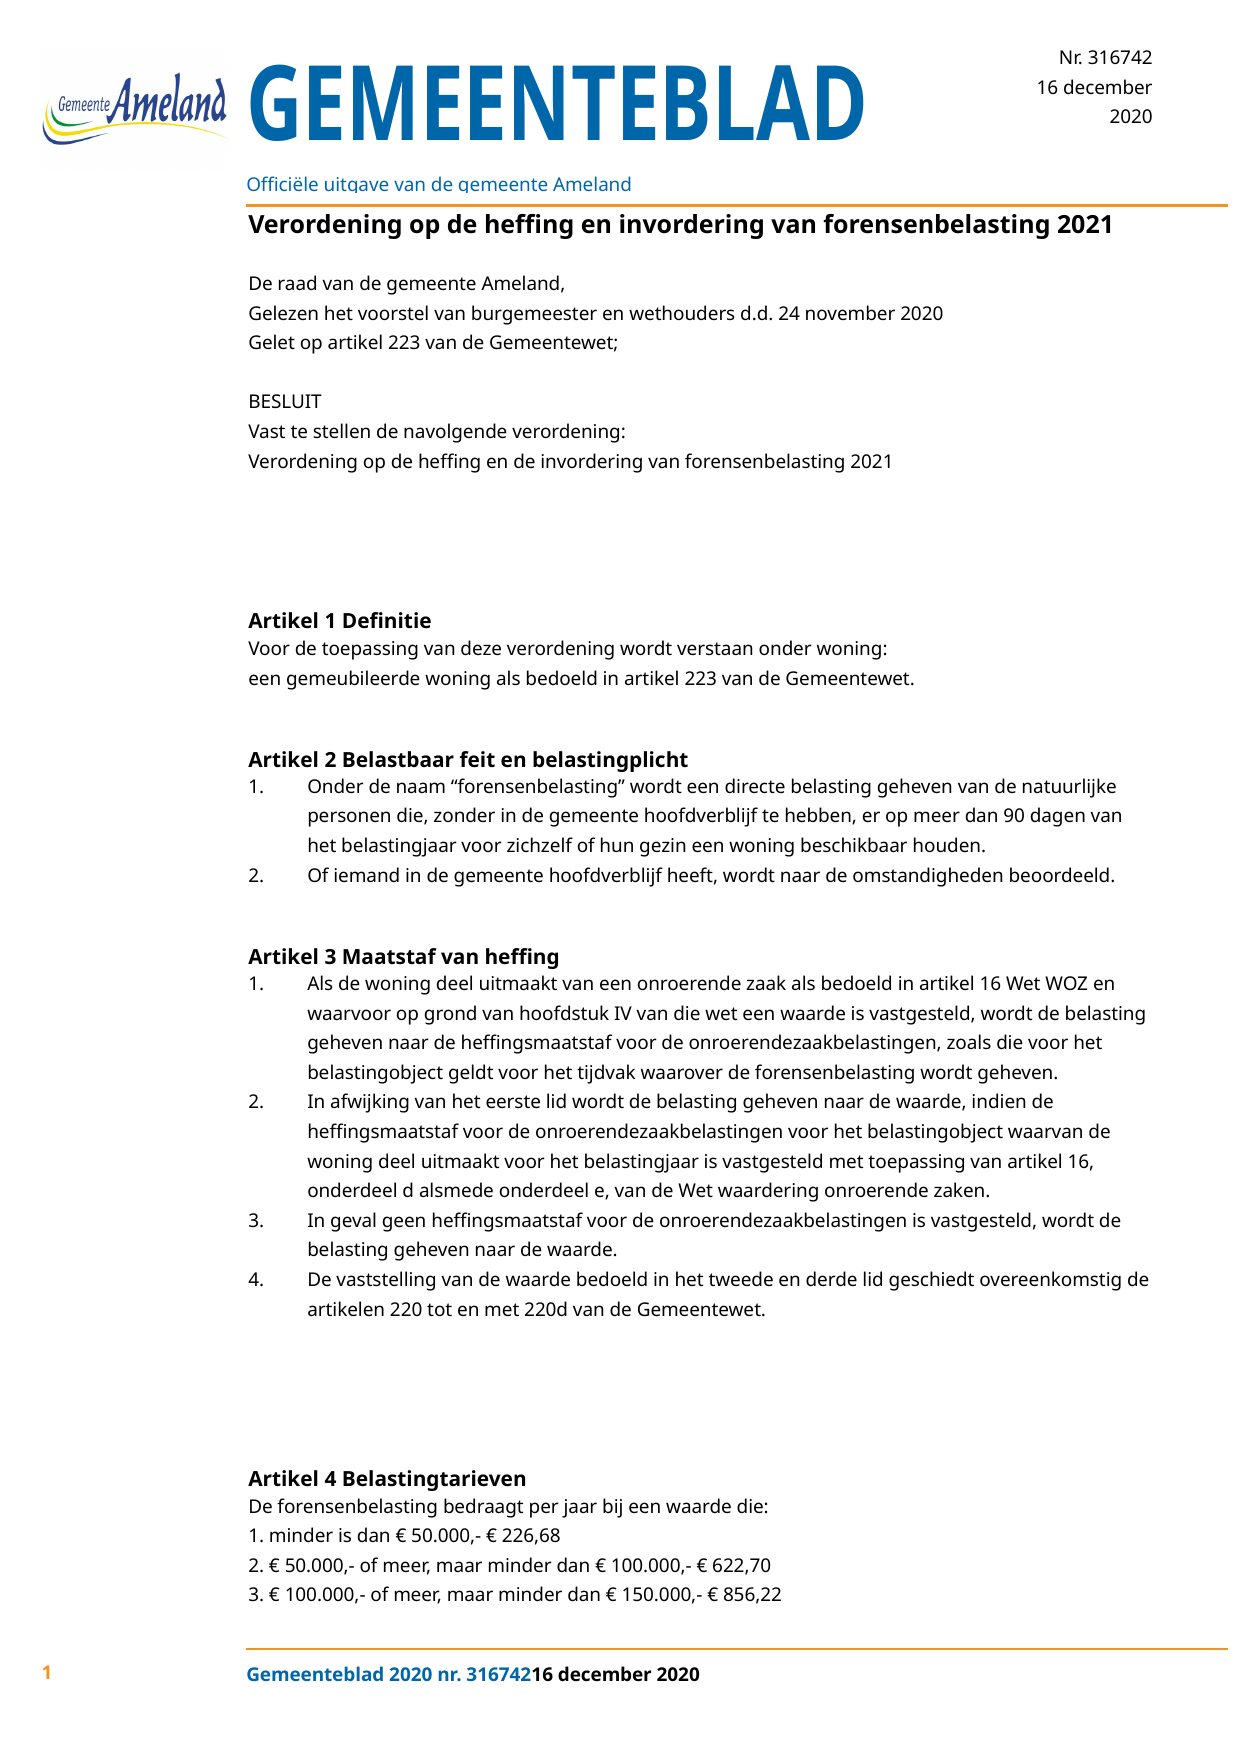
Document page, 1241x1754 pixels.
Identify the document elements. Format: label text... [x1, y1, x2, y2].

text Artikel 3 Maatstaf van heffing [248, 942, 1152, 970]
list De vaststelling van de waarde bedoeld in het tweede en derde lid geschiedt overeenkomstig de artikelen 220 tot en met 220d van de Gemeentewet. [248, 1266, 1152, 1321]
list Als de woning deel uitmaakt van een onroerende zaak als bedoeld in artikel 16 Wet WOZ en waarvoor op grond van hoofdstuk IV van die wet een waarde is vastgesteld, wordt de belasting geheven naar de heffingsmaatstaf voor de onroerendezaakbelastingen, zoals die voor het belastingobject geldt voor het tijdvak waarover de forensenbelasting wordt geheven. [248, 970, 1152, 1085]
text Vast te stellen de navolgende verordening: [248, 418, 1152, 444]
text Verordening op de heffing en invordering van forensenbelasting 2021 [248, 207, 1152, 241]
list Of iemand in de gemeente hoofdverblijf heeft, wordt naar de omstandigheden beoordeeld. [248, 862, 1152, 888]
list Onder de naam “forensenbelasting” wordt een directe belasting geheven van de natuurlijke personen die, zonder in de gemeente hoofdverblijf te hebben, er op meer dan 90 dagen van het belastingjaar voor zichzelf of hun gezin een woning beschikbaar houden. [248, 773, 1152, 858]
text Artikel 4 Belastingtarieven [248, 1464, 1152, 1493]
text Verordening op de heffing en de invordering van forensenbelasting 2021 [248, 448, 1152, 473]
list In afwijking van het eerste lid wordt de belasting geheven naar de waarde, indien de heffingsmaatstaf voor de onroerendezaakbelastingen voor het belastingobject waarvan de woning deel uitmaakt voor het belastingjaar is vastgesteld met toepassing van artikel 16, onderdeel d alsmede onderdeel e, van de Wet waardering onroerende zaken. [248, 1089, 1152, 1203]
list In geval geen heffingsmaatstaf voor de onroerendezaakbelastingen is vastgesteld, wordt de belasting geheven naar de waarde. [248, 1207, 1152, 1262]
text Artikel 2 Belastbaar feit en belastingplicht [248, 745, 1152, 773]
text Gelezen het voorstel van burgemeester en wethouders d.d. 24 november 2020 [248, 300, 1152, 326]
text Voor de toepassing van deze verordening wordt verstaan onder woning: [248, 635, 1152, 661]
text BESLUIT [248, 389, 1152, 414]
text Artikel 1 Definitie [248, 607, 1152, 635]
text 3. € 100.000,- of meer, maar minder dan € 150.000,- € 856,22 [248, 1582, 1152, 1607]
text een gemeubileerde woning als bedoeld in artikel 223 van de Gemeentewet. [248, 665, 1152, 690]
text De raad van de gemeente Ameland, [248, 270, 1152, 296]
text Gelet op artikel 223 van de Gemeentewet; [248, 329, 1152, 355]
text 2. € 50.000,- of meer, maar minder dan € 100.000,- € 622,70 [248, 1552, 1152, 1578]
text De forensenbelasting bedraagt per jaar bij een waarde die: [248, 1493, 1152, 1519]
text 1. minder is dan € 50.000,- € 226,68 [248, 1522, 1152, 1548]
picture [41, 47, 231, 172]
